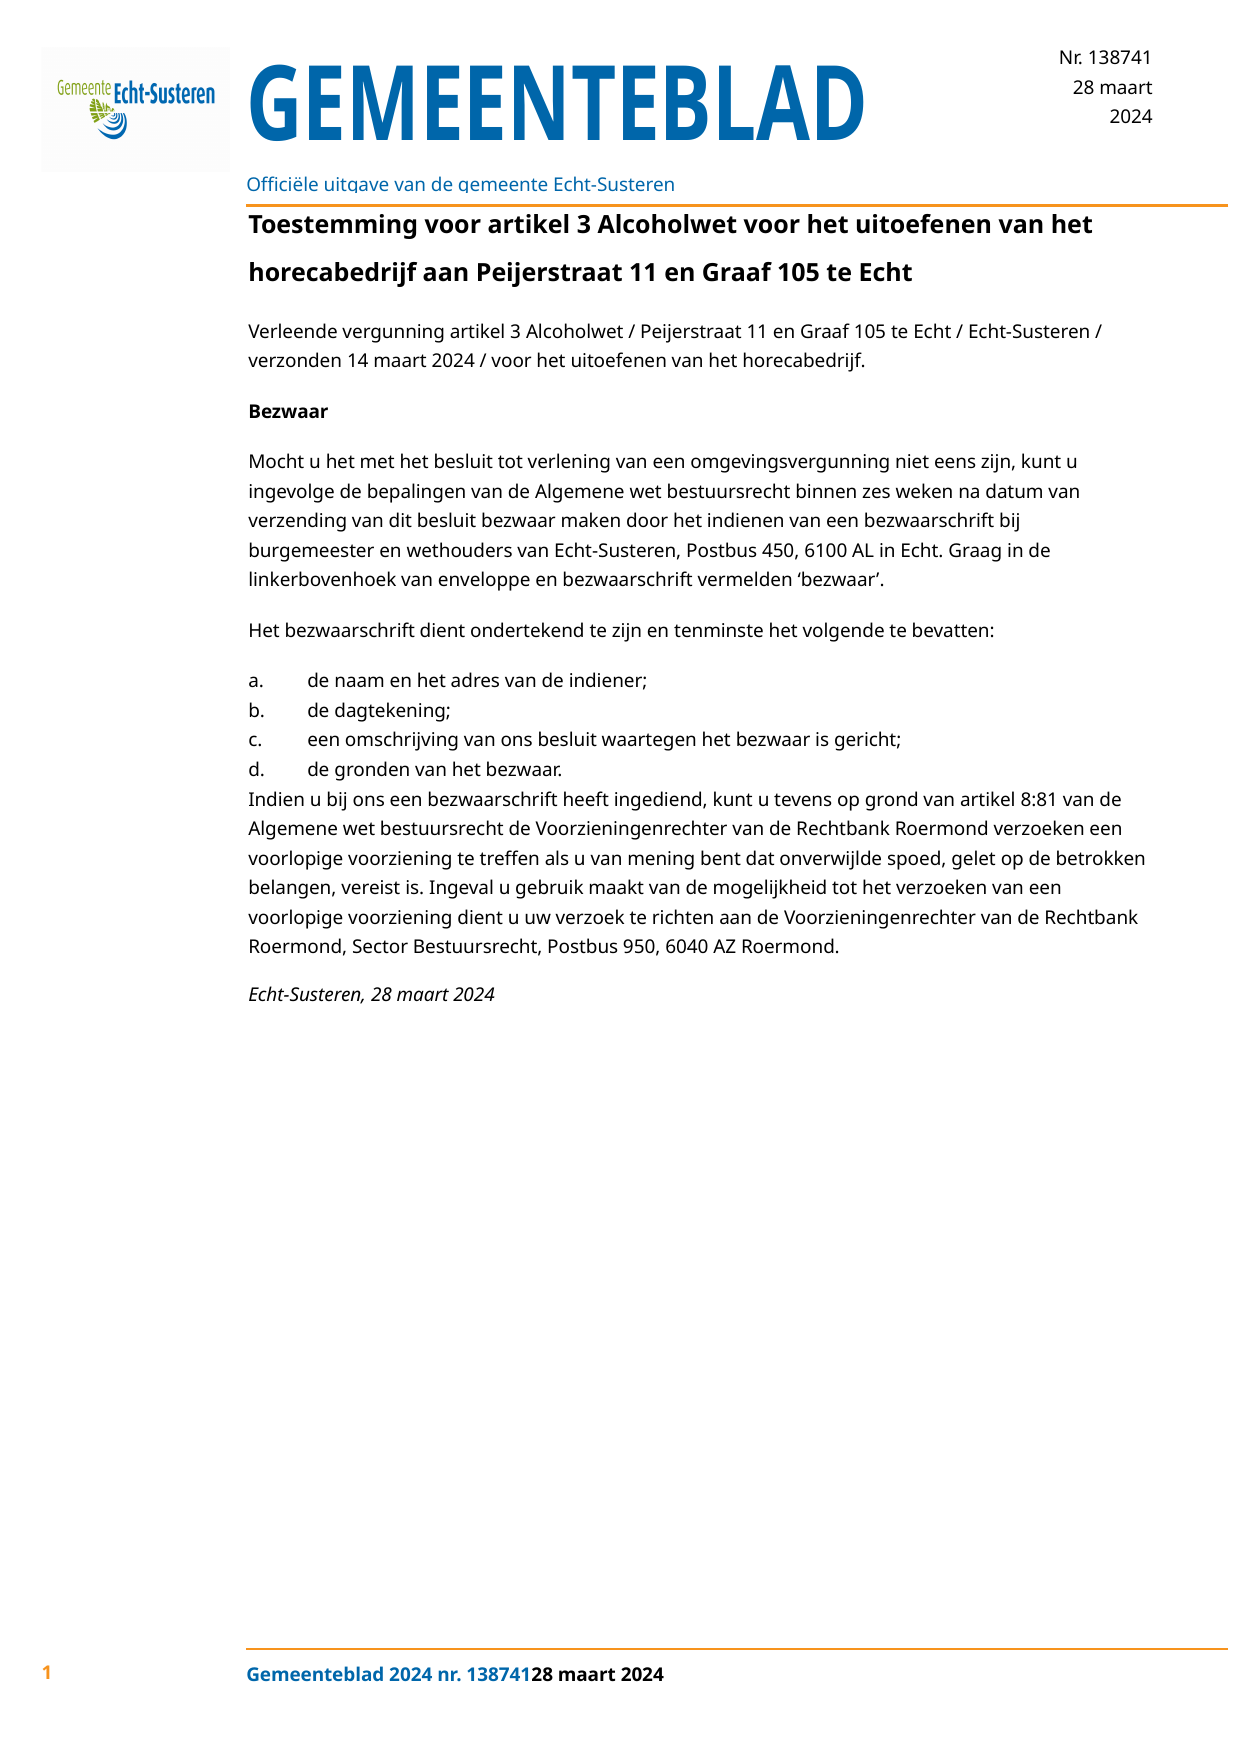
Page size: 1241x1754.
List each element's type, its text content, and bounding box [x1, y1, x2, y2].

list de naam en het adres van de indiener; [248, 667, 1152, 693]
text Mocht u het met het besluit tot verlening van een omgevingsvergunning niet eens zijn, kunt u ingevolge de bepalingen van de Algemene wet bestuursrecht binnen zes weken na datum van verzending van dit besluit bezwaar maken door het indienen van een bezwaarschrift bij burgemeester en wethouders van Echt-Susteren, Postbus 450, 6100 AL in Echt. Graag in de linkerbovenhoek van enveloppe en bezwaarschrift vermelden ‘bezwaar’. [248, 448, 1152, 592]
list een omschrijving van ons besluit waartegen het bezwaar is gericht; [248, 727, 1152, 752]
text Indien u bij ons een bezwaarschrift heeft ingediend, kunt u tevens op grond van artikel 8:81 van de Algemene wet bestuursrecht de Voorzieningenrechter van de Rechtbank Roermond verzoeken een voorlopige voorziening te treffen als u van mening bent dat onverwijlde spoed, gelet op de betrokken belangen, vereist is. Ingeval u gebruik maakt van de mogelijkheid tot het verzoeken van een voorlopige voorziening dient u uw verzoek te richten aan de Voorzieningenrechter van de Rechtbank Roermond, Sector Bestuursrecht, Postbus 950, 6040 AZ Roermond. [248, 786, 1152, 959]
picture [41, 47, 231, 172]
text Bezwaar [248, 398, 1152, 424]
text Verleende vergunning artikel 3 Alcoholwet / Peijerstraat 11 en Graaf 105 te Echt / Echt-Susteren / verzonden 14 maart 2024 / voor het uitoefenen van het horecabedrijf. [248, 318, 1152, 373]
list de gronden van het bezwaar. [248, 756, 1152, 782]
text Het bezwaarschrift dient ondertekend te zijn en tenminste het volgende te bevatten: [248, 617, 1152, 643]
text Toestemming voor artikel 3 Alcoholwet voor het uitoefenen van het horecabedrijf aan Peijerstraat 11 en Graaf 105 te Echt [248, 207, 1152, 288]
text Echt-Susteren, 28 maart 2024 [248, 982, 1152, 1007]
list de dagtekening; [248, 697, 1152, 723]
